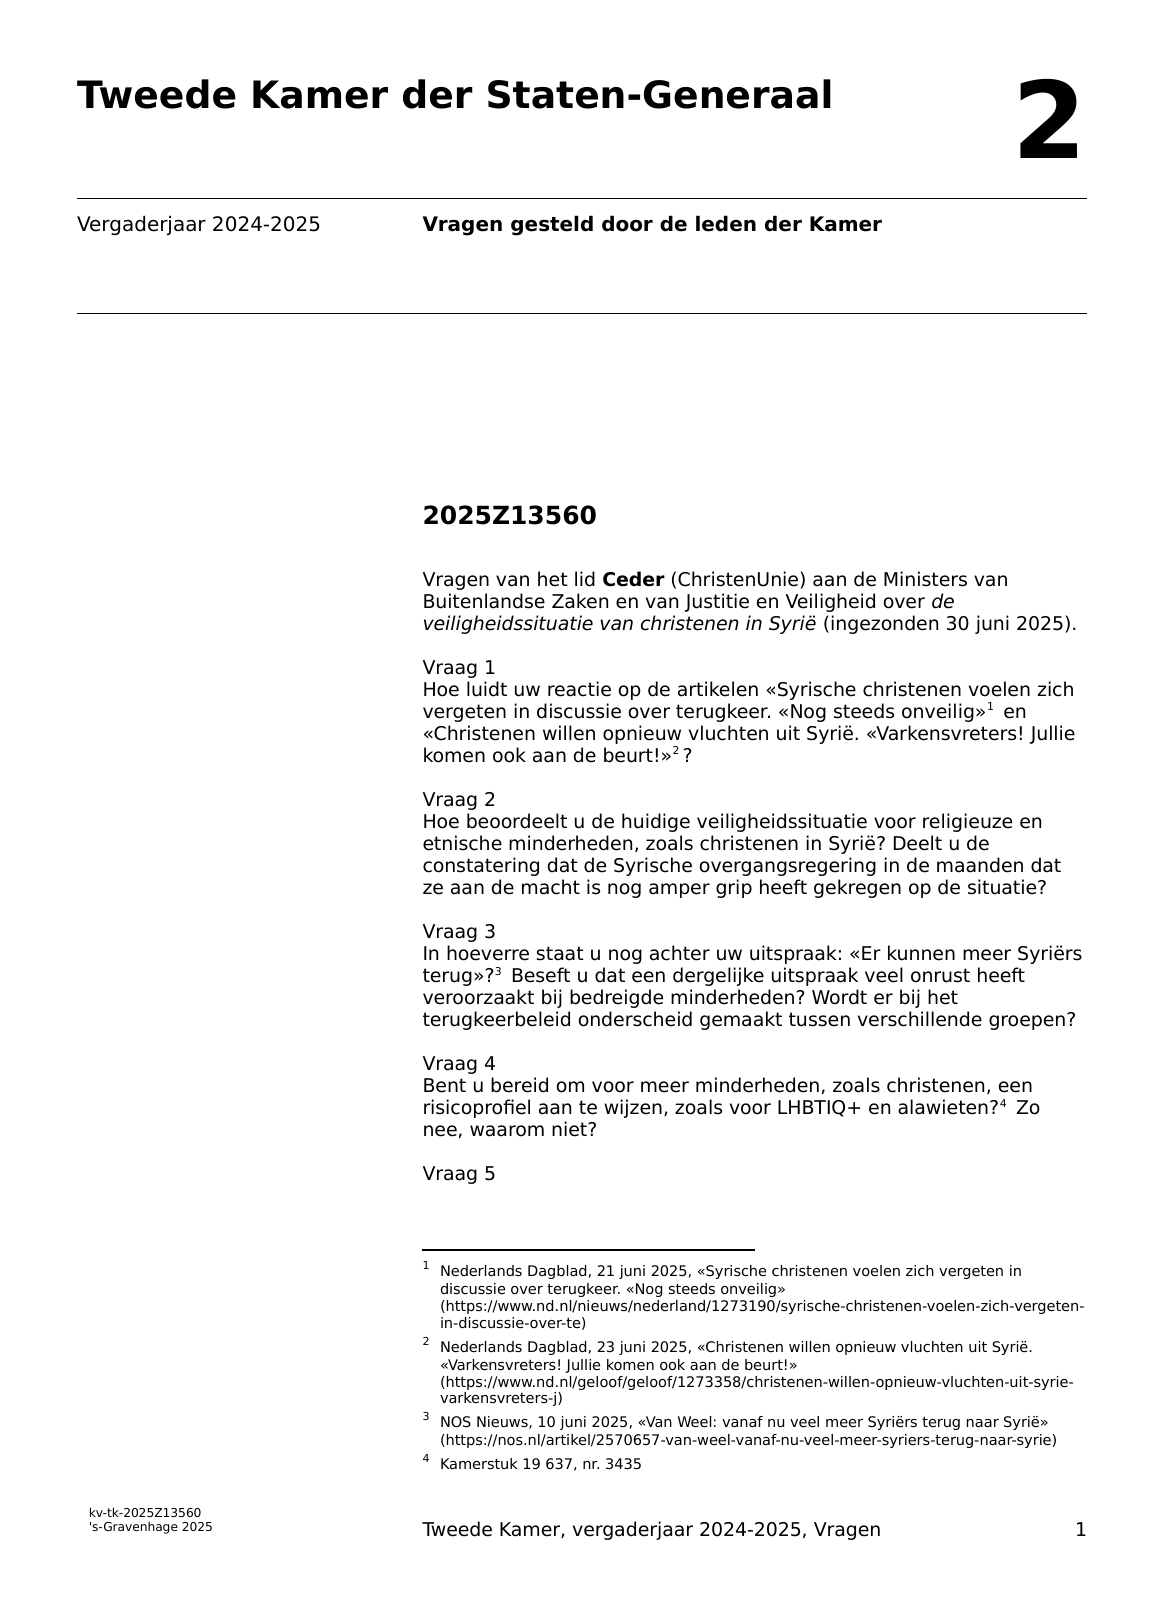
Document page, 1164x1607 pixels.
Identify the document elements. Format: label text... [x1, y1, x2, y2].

text 's-Gravenhage 2025 [88, 1520, 323, 1534]
text Vraag 4 [422, 1053, 1087, 1075]
table_header Tweede Kamer der Staten-Generaal [77, 59, 886, 198]
table_header 2 [886, 59, 1087, 198]
text Bent u bereid om voor meer minderheden, zoals christenen, een risicoprofiel aan te wijzen, zoals voor LHBTIQ+ en alawieten? Zo nee, waarom niet? [422, 1075, 1087, 1141]
text NOS Nieuws, 10 juni 2025, «Van Weel: vanaf nu veel meer Syriërs terug naar Syrië» (https://nos.nl/artikel/2570657-van-weel-vanaf-nu-veel-meer-syriers-terug-naar-syrie) [422, 1410, 1087, 1449]
table_cell Vergaderjaar 2024-2025 [77, 199, 422, 313]
text Vraag 2 [422, 789, 1087, 811]
text Nederlands Dagblad, 21 juni 2025, «Syrische christenen voelen zich vergeten in discussie over terugkeer. «Nog steeds onveilig» (https://www.nd.nl/nieuws/nederland/1273190/syrische-christenen-voelen-zich-vergeten-in-discussie-over-te) [422, 1259, 1087, 1332]
text Nederlands Dagblad, 23 juni 2025, «Christenen willen opnieuw vluchten uit Syrië. «Varkensvreters! Jullie komen ook aan de beurt!» (https://www.nd.nl/geloof/geloof/1273358/christenen-willen-opnieuw-vluchten-uit-syrie-varkensvreters-j) [422, 1335, 1087, 1407]
text kv-tk-2025Z13560 [88, 1506, 323, 1520]
text In hoeverre staat u nog achter uw uitspraak: «Er kunnen meer Syriërs terug»? Beseft u dat een dergelijke uitspraak veel onrust heeft veroorzaakt bij bedreigde minderheden? Wordt er bij het terugkeerbeleid onderscheid gemaakt tussen verschillende groepen? [422, 943, 1087, 1031]
text Vraag 1 [422, 657, 1087, 679]
text 2025Z13560 [422, 501, 1087, 531]
text Hoe beoordeelt u de huidige veiligheidssituatie voor religieuze en etnische minderheden, zoals christenen in Syrië? Deelt u de constatering dat de Syrische overgangsregering in de maanden dat ze aan de macht is nog amper grip heeft gekregen op de situatie? [422, 811, 1087, 899]
text Vraag 3 [422, 921, 1087, 943]
text Hoe luidt uw reactie op de artikelen «Syrische christenen voelen zich vergeten in discussie over terugkeer. «Nog steeds onveilig» en «Christenen willen opnieuw vluchten uit Syrië. «Varkensvreters! Jullie komen ook aan de beurt!»? [422, 679, 1087, 767]
text Vraag 5 [422, 1163, 1087, 1185]
text Vragen van het lid Ceder (ChristenUnie) aan de Ministers van Buitenlandse Zaken en van Justitie en Veiligheid over de veiligheidssituatie van christenen in Syrië (ingezonden 30 juni 2025). [422, 569, 1087, 635]
table_cell Vragen gesteld door de leden der Kamer [422, 199, 1087, 313]
text Kamerstuk 19 637, nr. 3435 [422, 1452, 1087, 1474]
